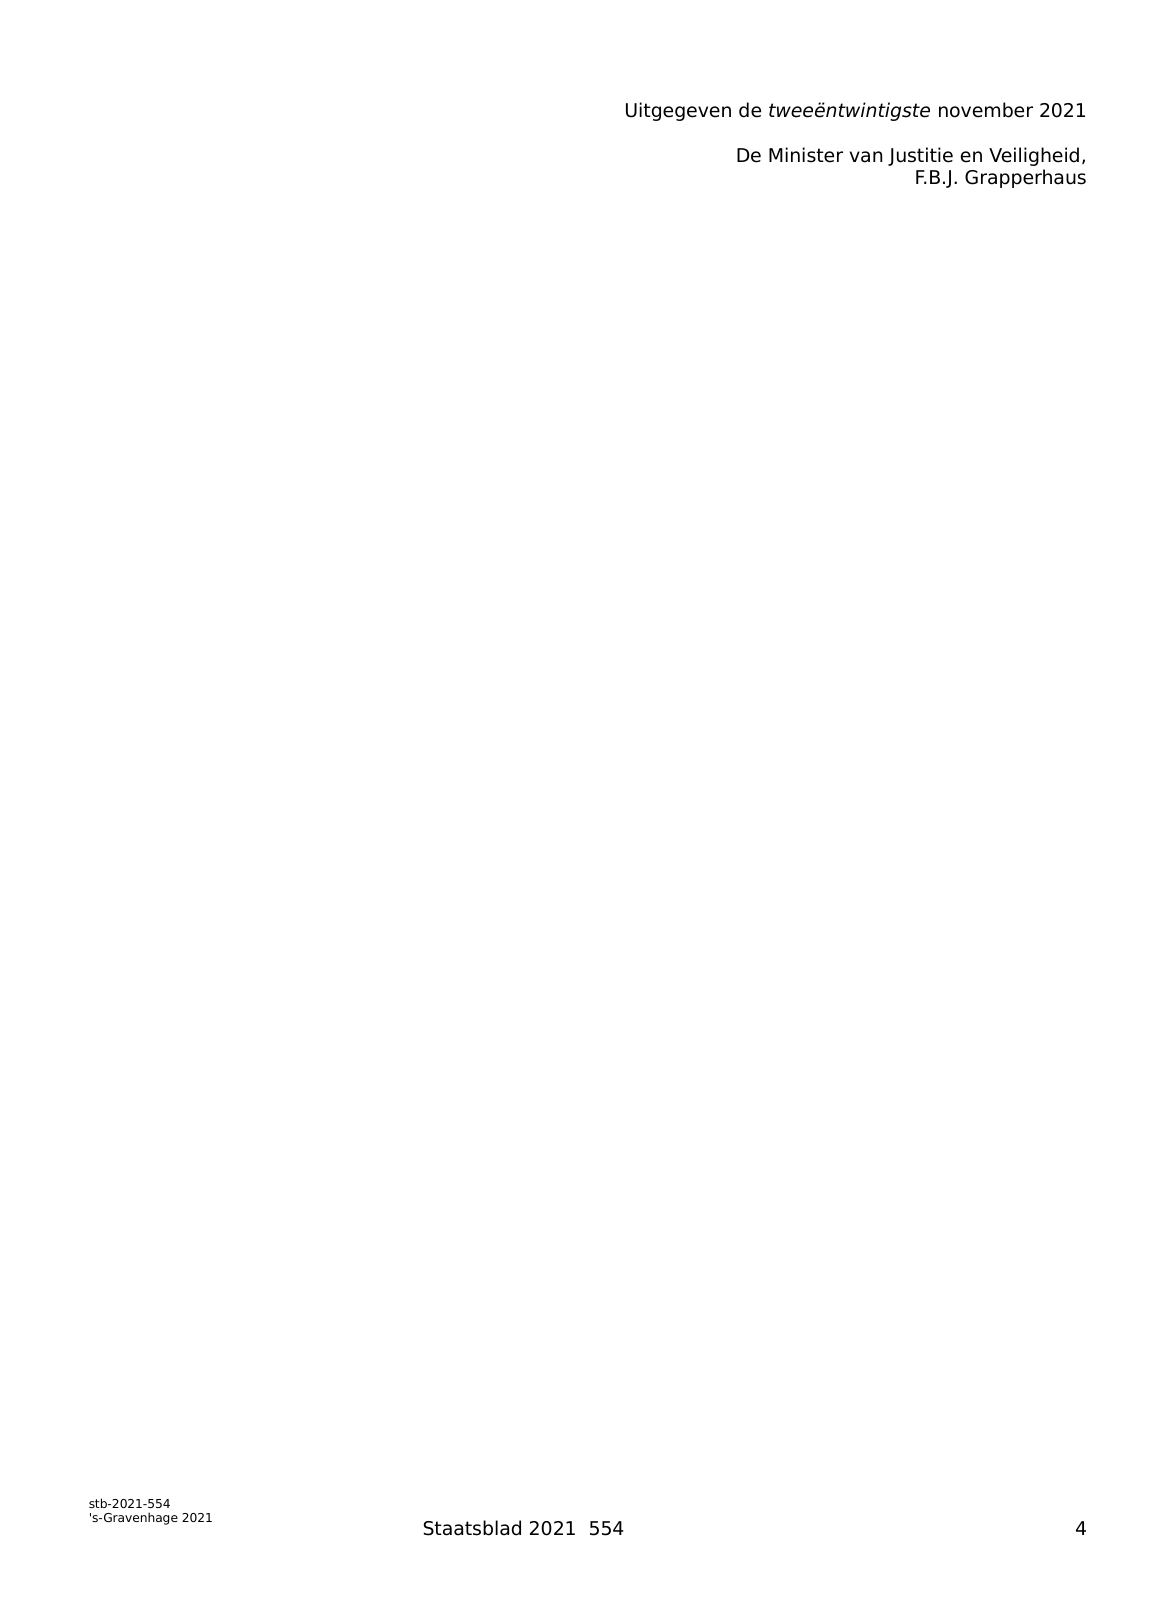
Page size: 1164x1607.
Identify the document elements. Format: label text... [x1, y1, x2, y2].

text De Minister van Justitie en Veiligheid, F.B.J. Grapperhaus [422, 144, 1087, 188]
text stb-2021-554 [88, 1497, 323, 1511]
text 's-Gravenhage 2021 [88, 1511, 323, 1525]
text Uitgegeven de tweeëntwintigste november 2021 [422, 100, 1087, 122]
